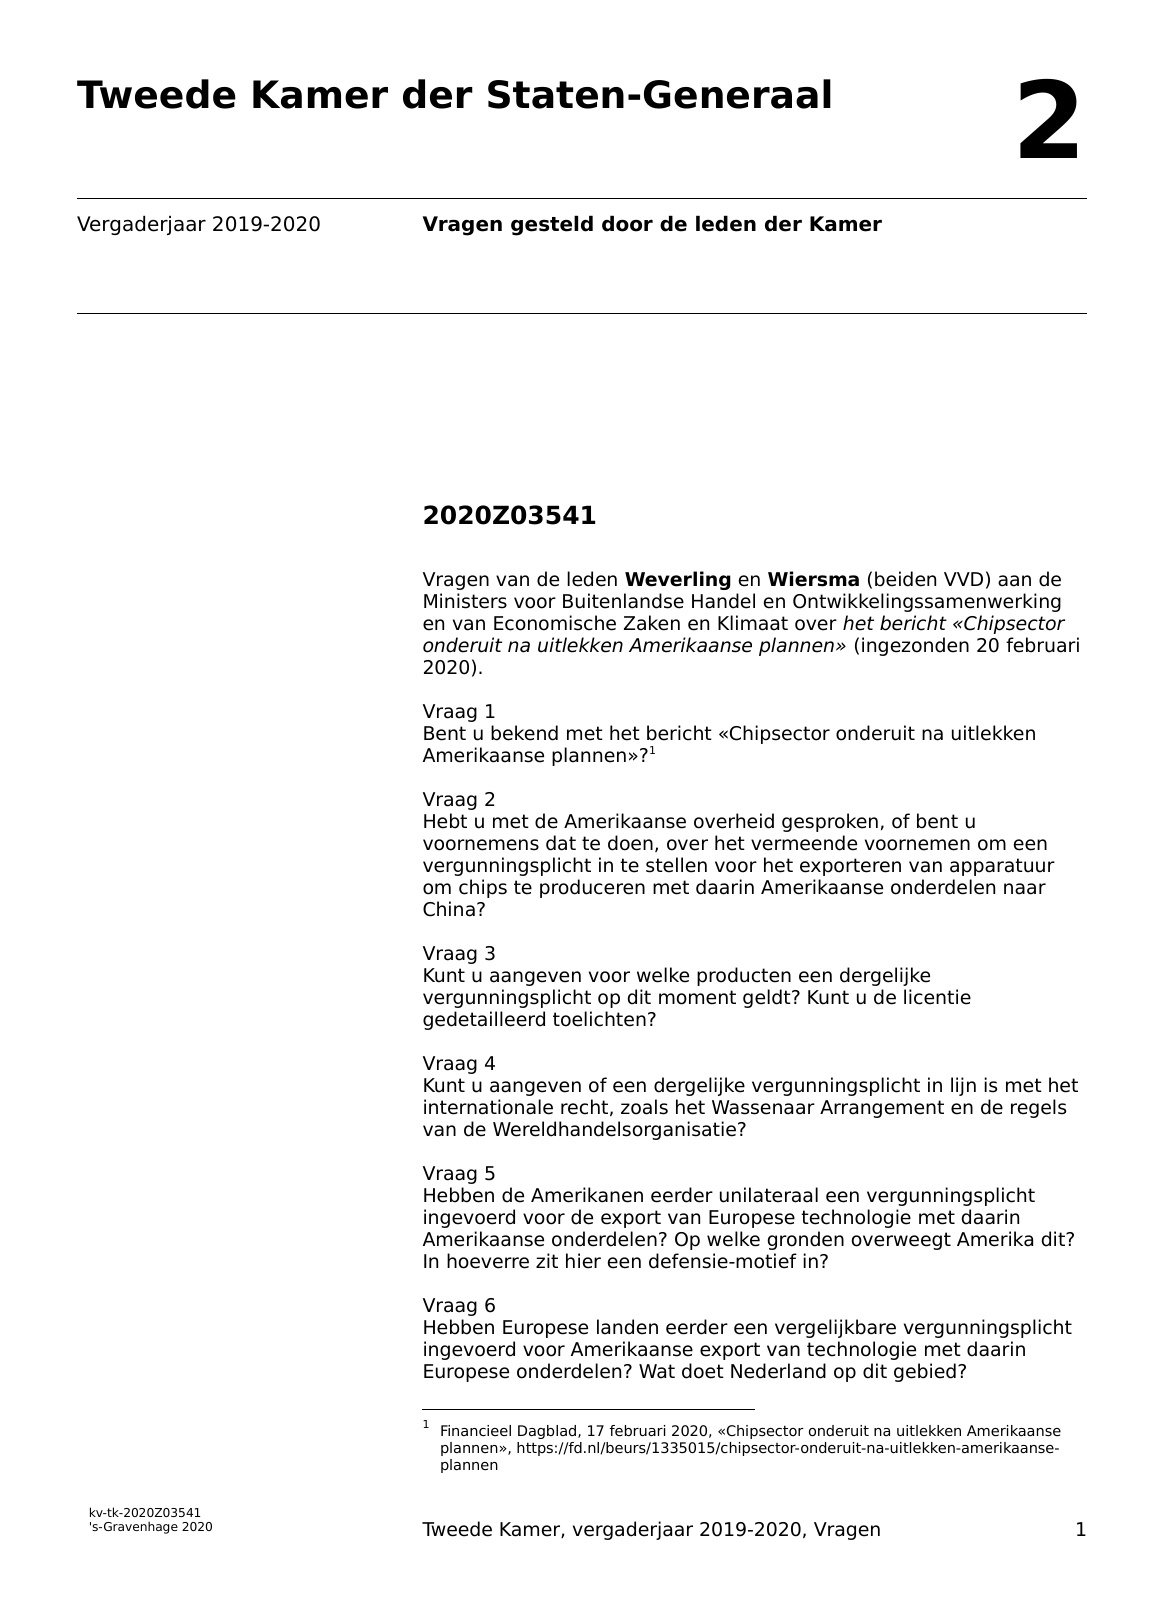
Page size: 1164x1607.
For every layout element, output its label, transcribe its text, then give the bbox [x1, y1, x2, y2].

text Financieel Dagblad, 17 februari 2020, «Chipsector onderuit na uitlekken Amerikaanse plannen», https://fd.nl/beurs/1335015/chipsector-onderuit-na-uitlekken-amerikaanse-plannen [422, 1418, 1087, 1474]
text Vragen van de leden Weverling en Wiersma (beiden VVD) aan de Ministers voor Buitenlandse Handel en Ontwikkelingssamenwerking en van Economische Zaken en Klimaat over het bericht «Chipsector onderuit na uitlekken Amerikaanse plannen» (ingezonden 20 februari 2020). [422, 569, 1087, 679]
table_header Tweede Kamer der Staten-Generaal [77, 59, 886, 198]
text Hebt u met de Amerikaanse overheid gesproken, of bent u voornemens dat te doen, over het vermeende voornemen om een vergunningsplicht in te stellen voor het exporteren van apparatuur om chips te produceren met daarin Amerikaanse onderdelen naar China? [422, 811, 1087, 921]
text Vraag 1 [422, 701, 1087, 723]
text Vraag 2 [422, 789, 1087, 811]
text Bent u bekend met het bericht «Chipsector onderuit na uitlekken Amerikaanse plannen»? [422, 723, 1087, 767]
table_cell Vergaderjaar 2019-2020 [77, 199, 422, 313]
text kv-tk-2020Z03541 [88, 1506, 323, 1520]
text 2020Z03541 [422, 501, 1087, 531]
text Hebben Europese landen eerder een vergelijkbare vergunningsplicht ingevoerd voor Amerikaanse export van technologie met daarin Europese onderdelen? Wat doet Nederland op dit gebied? [422, 1317, 1087, 1383]
text Kunt u aangeven of een dergelijke vergunningsplicht in lijn is met het internationale recht, zoals het Wassenaar Arrangement en de regels van de Wereldhandelsorganisatie? [422, 1075, 1087, 1141]
text Vraag 4 [422, 1053, 1087, 1075]
text Vraag 6 [422, 1295, 1087, 1317]
table_cell Vragen gesteld door de leden der Kamer [422, 199, 1087, 313]
text Hebben de Amerikanen eerder unilateraal een vergunningsplicht ingevoerd voor de export van Europese technologie met daarin Amerikaanse onderdelen? Op welke gronden overweegt Amerika dit? In hoeverre zit hier een defensie-motief in? [422, 1185, 1087, 1273]
text Vraag 5 [422, 1163, 1087, 1185]
text Vraag 3 [422, 943, 1087, 965]
text Kunt u aangeven voor welke producten een dergelijke vergunningsplicht op dit moment geldt? Kunt u de licentie gedetailleerd toelichten? [422, 965, 1087, 1031]
text 's-Gravenhage 2020 [88, 1520, 323, 1534]
table_header 2 [886, 59, 1087, 198]
